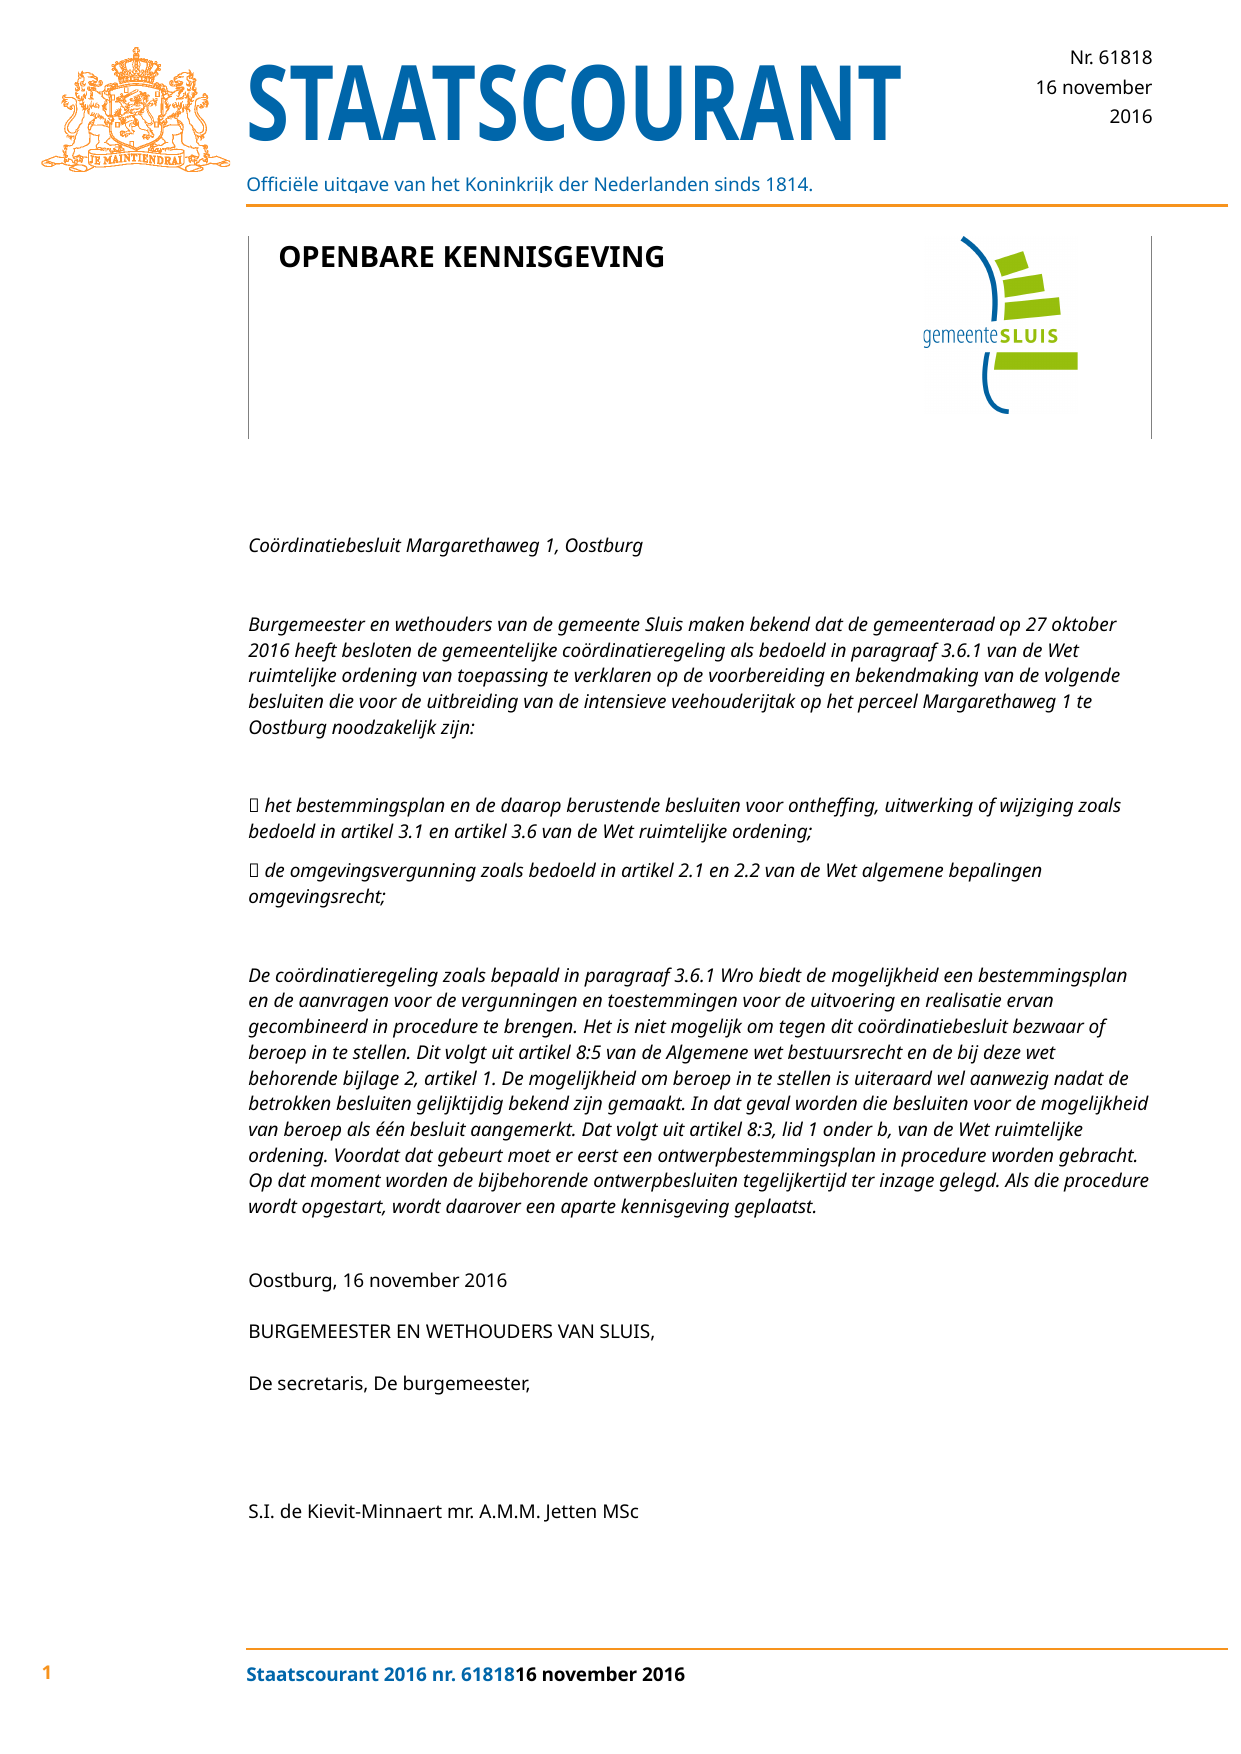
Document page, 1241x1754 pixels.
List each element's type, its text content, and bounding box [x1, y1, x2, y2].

table_header OPENBARE KENNISGEVING [249, 236, 850, 439]
text  de omgevingsvergunning zoals bedoeld in artikel 2.1 en 2.2 van de Wet algemene bepalingen omgevingsrecht; [248, 858, 1152, 909]
table_header [850, 236, 923, 413]
text Oostburg, 16 november 2016 [248, 1267, 1152, 1293]
text De coördinatieregeling zoals bepaald in paragraaf 3.6.1 Wro biedt de mogelijkheid een bestemmingsplan en de aanvragen voor de vergunningen en toestemmingen voor de uitvoering en realisatie ervan gecombineerd in procedure te brengen. Het is niet mogelijk om tegen dit coördinatiebesluit bezwaar of beroep in te stellen. Dit volgt uit artikel 8:5 van de Algemene wet bestuursrecht en de bij deze wet behorende bijlage 2, artikel 1. De mogelijkheid om beroep in te stellen is uiteraard wel aanwezig nadat de betrokken besluiten gelijktijdig bekend zijn gemaakt. In dat geval worden die besluiten voor de mogelijkheid van beroep als één besluit aangemerkt. Dat volgt uit artikel 8:3, lid 1 onder b, van de Wet ruimtelijke ordening. Voordat dat gebeurt moet er eerst een ontwerpbestemmingsplan in procedure worden gebracht. Op dat moment worden de bijbehorende ontwerpbesluiten tegelijkertijd ter inzage gelegd. Als die procedure wordt opgestart, wordt daarover een aparte kennisgeving geplaatst. [248, 962, 1152, 1219]
picture [41, 47, 231, 172]
text Coördinatiebesluit Margarethaweg 1, Oostburg [248, 533, 1152, 558]
table_header [850, 414, 1151, 439]
picture [923, 236, 1078, 414]
text S.I. de Kievit-Minnaert mr. A.M.M. Jetten MSc [248, 1498, 1152, 1524]
table_header [1078, 236, 1151, 413]
text De secretaris, De burgemeester, [248, 1370, 1152, 1396]
text  het bestemmingsplan en de daarop berustende besluiten voor ontheffing, uitwerking of wijziging zoals bedoeld in artikel 3.1 en artikel 3.6 van de Wet ruimtelijke ordening; [248, 793, 1152, 844]
text Burgemeester en wethouders van de gemeente Sluis maken bekend dat de gemeenteraad op 27 oktober 2016 heeft besloten de gemeentelijke coördinatieregeling als bedoeld in paragraaf 3.6.1 van de Wet ruimtelijke ordening van toepassing te verklaren op de voorbereiding en bekendmaking van de volgende besluiten die voor de uitbreiding van de intensieve veehouderijtak op het perceel Margarethaweg 1 te Oostburg noodzakelijk zijn: [248, 611, 1152, 740]
text BURGEMEESTER EN WETHOUDERS VAN SLUIS, [248, 1318, 1152, 1344]
